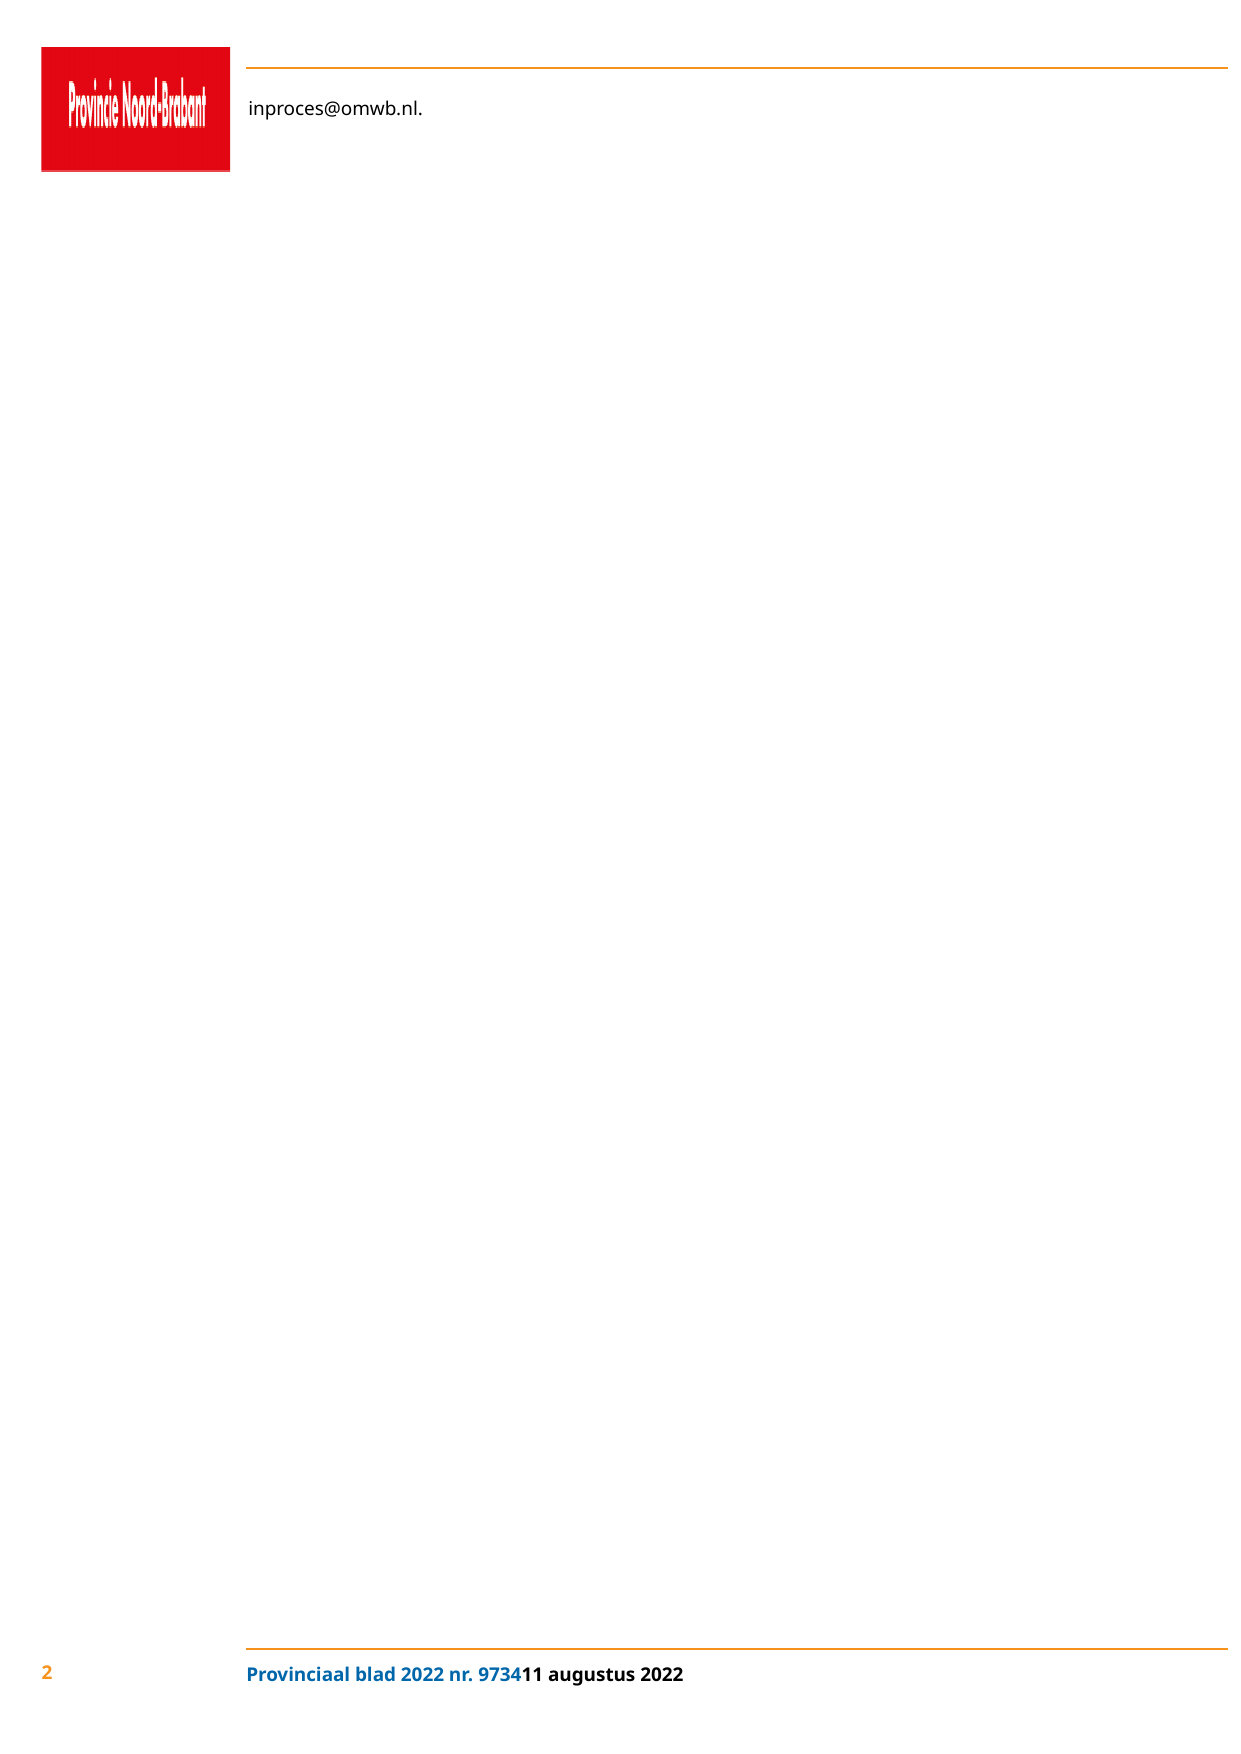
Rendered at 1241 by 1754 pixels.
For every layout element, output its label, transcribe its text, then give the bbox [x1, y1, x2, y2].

picture [41, 47, 231, 172]
text inproces@omwb.nl. [248, 95, 1152, 121]
